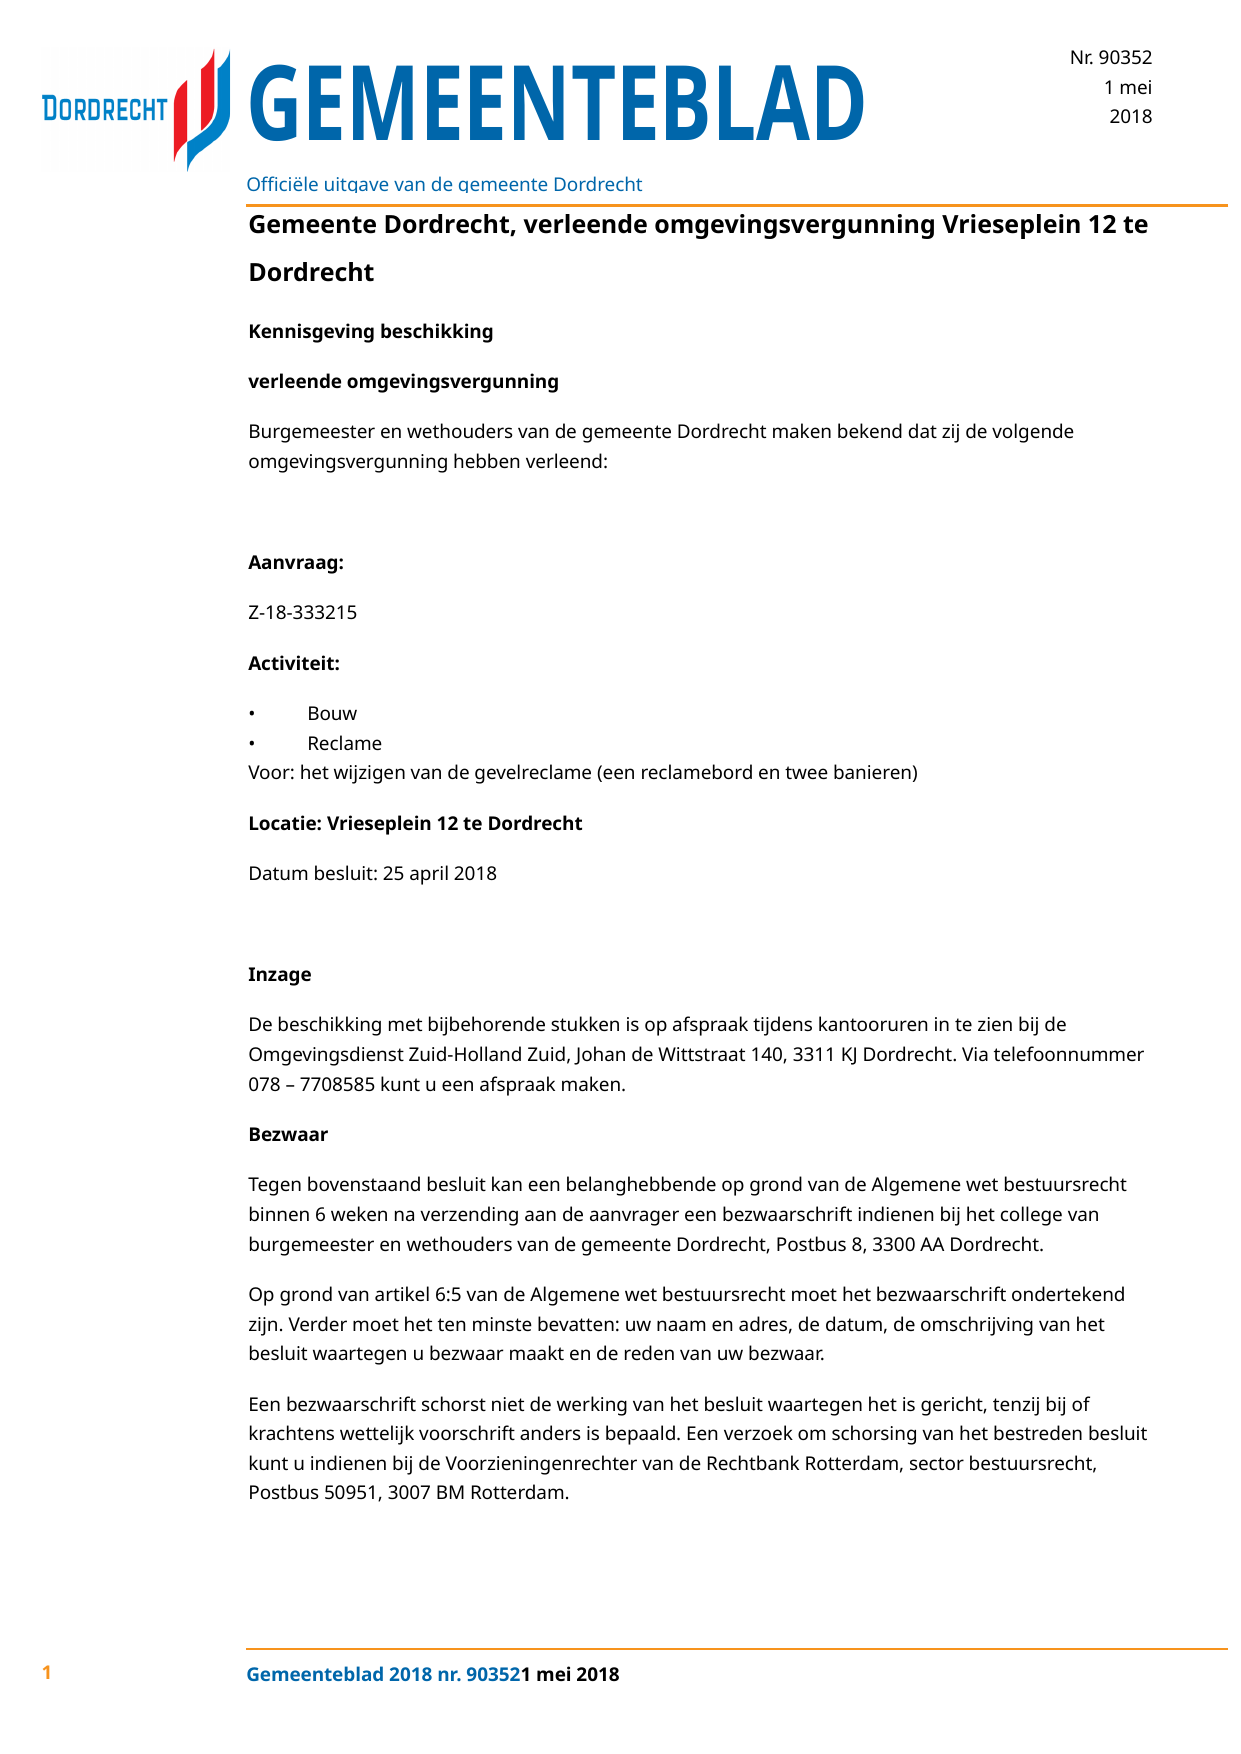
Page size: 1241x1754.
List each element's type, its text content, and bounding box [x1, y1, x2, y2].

text Activiteit: [248, 650, 1152, 676]
text Locatie: Vrieseplein 12 te Dordrecht [248, 810, 1152, 836]
text Aanvraag: [248, 549, 1152, 575]
list Bouw [248, 700, 1152, 726]
text Op grond van artikel 6:5 van de Algemene wet bestuursrecht moet het bezwaarschrift ondertekend zijn. Verder moet het ten minste bevatten: uw naam en adres, de datum, de omschrijving van het besluit waartegen u bezwaar maakt en de reden van uw bezwaar. [248, 1281, 1152, 1366]
text Bezwaar [248, 1121, 1152, 1147]
picture [41, 47, 231, 172]
text verleende omgevingsvergunning [248, 368, 1152, 394]
text Z-18-333215 [248, 599, 1152, 625]
text Inzage [248, 961, 1152, 987]
text Gemeente Dordrecht, verleende omgevingsvergunning Vrieseplein 12 te Dordrecht [248, 207, 1152, 288]
text Een bezwaarschrift schorst niet de werking van het besluit waartegen het is gericht, tenzij bij of krachtens wettelijk voorschrift anders is bepaald. Een verzoek om schorsing van het bestreden besluit kunt u indienen bij de Voorzieningenrechter van de Rechtbank Rotterdam, sector bestuursrecht, Postbus 50951, 3007 BM Rotterdam. [248, 1391, 1152, 1505]
list Reclame [248, 730, 1152, 756]
text Kennisgeving beschikking [248, 318, 1152, 344]
text Burgemeester en wethouders van de gemeente Dordrecht maken bekend dat zij de volgende omgevingsvergunning hebben verleend: [248, 419, 1152, 474]
text Tegen bovenstaand besluit kan een belanghebbende op grond van de Algemene wet bestuursrecht binnen 6 weken na verzending aan de aanvrager een bezwaarschrift indienen bij het college van burgemeester en wethouders van de gemeente Dordrecht, Postbus 8, 3300 AA Dordrecht. [248, 1172, 1152, 1257]
text De beschikking met bijbehorende stukken is op afspraak tijdens kantooruren in te zien bij de Omgevingsdienst Zuid-Holland Zuid, Johan de Wittstraat 140, 3311 KJ Dordrecht. Via telefoonnummer 078 – 7708585 kunt u een afspraak maken. [248, 1012, 1152, 1097]
text Voor: het wijzigen van de gevelreclame (een reclamebord en twee banieren) [248, 759, 1152, 785]
text Datum besluit: 25 april 2018 [248, 860, 1152, 886]
